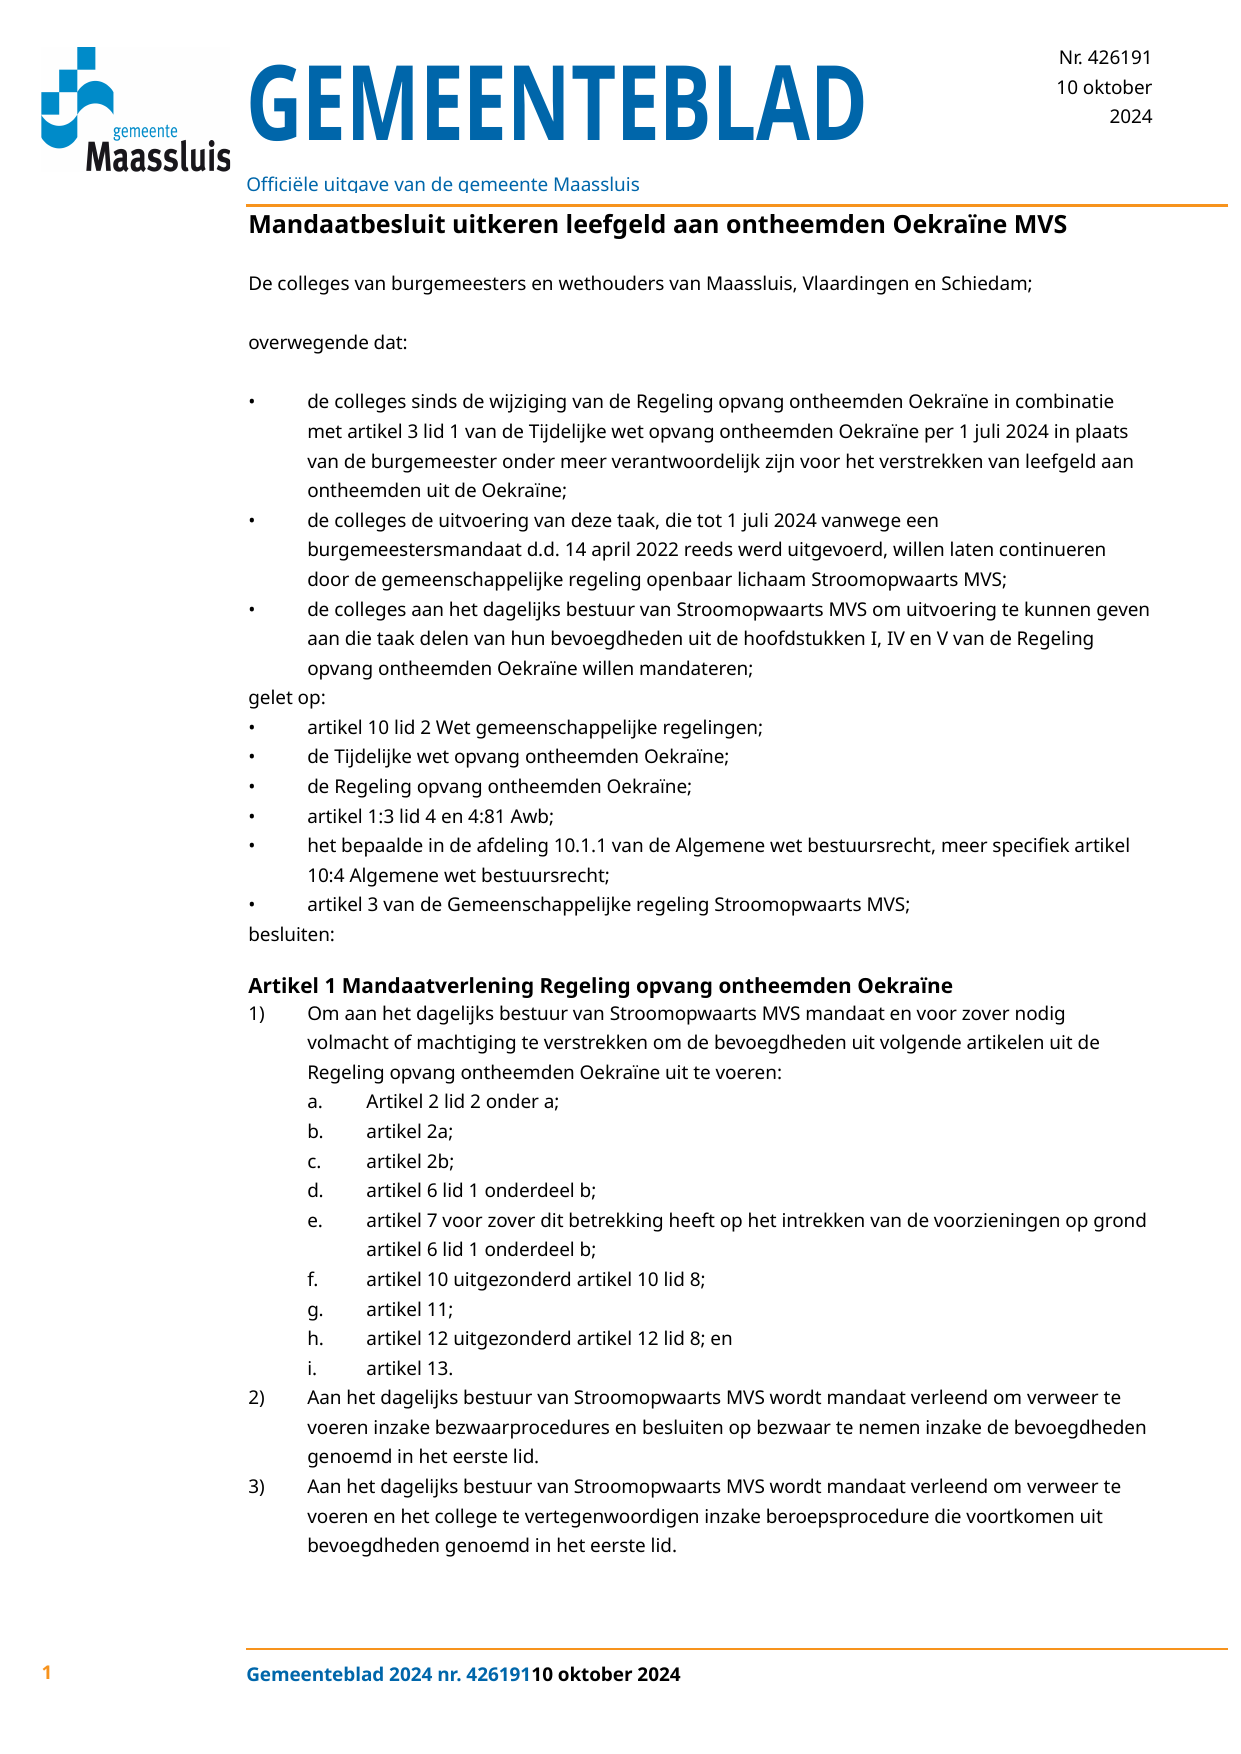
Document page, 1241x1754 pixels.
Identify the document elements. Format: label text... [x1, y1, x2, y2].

list Aan het dagelijks bestuur van Stroomopwaarts MVS wordt mandaat verleend om verweer te voeren en het college te vertegenwoordigen inzake beroepsprocedure die voortkomen uit bevoegdheden genoemd in het eerste lid. [248, 1473, 1152, 1558]
list artikel 13. [307, 1355, 1152, 1381]
list artikel 10 lid 2 Wet gemeenschappelijke regelingen; [248, 714, 1152, 740]
list de Regeling opvang ontheemden Oekraïne; [248, 773, 1152, 799]
list artikel 7 voor zover dit betrekking heeft op het intrekken van de voorzieningen op grond artikel 6 lid 1 onderdeel b; [307, 1207, 1152, 1262]
list de colleges de uitvoering van deze taak, die tot 1 juli 2024 vanwege een burgemeestersmandaat d.d. 14 april 2022 reeds werd uitgevoerd, willen laten continueren door de gemeenschappelijke regeling openbaar lichaam Stroomopwaarts MVS; [248, 507, 1152, 592]
list de colleges sinds de wijziging van de Regeling opvang ontheemden Oekraïne in combinatie met artikel 3 lid 1 van de Tijdelijke wet opvang ontheemden Oekraïne per 1 juli 2024 in plaats van de burgemeester onder meer verantwoordelijk zijn voor het verstrekken van leefgeld aan ontheemden uit de Oekraïne; [248, 389, 1152, 503]
text besluiten: [248, 921, 1152, 947]
list Aan het dagelijks bestuur van Stroomopwaarts MVS wordt mandaat verleend om verweer te voeren inzake bezwaarprocedures en besluiten op bezwaar te nemen inzake de bevoegdheden genoemd in het eerste lid. [248, 1384, 1152, 1469]
list artikel 2b; [307, 1148, 1152, 1174]
text De colleges van burgemeesters en wethouders van Maassluis, Vlaardingen en Schiedam; [248, 270, 1152, 296]
list artikel 2a; [307, 1118, 1152, 1144]
list artikel 12 uitgezonderd artikel 12 lid 8; en [307, 1325, 1152, 1351]
picture [41, 47, 231, 172]
list artikel 3 van de Gemeenschappelijke regeling Stroomopwaarts MVS; [248, 892, 1152, 917]
text overwegende dat: [248, 329, 1152, 355]
list artikel 1:3 lid 4 en 4:81 Awb; [248, 803, 1152, 828]
list artikel 6 lid 1 onderdeel b; [307, 1177, 1152, 1203]
list de colleges aan het dagelijks bestuur van Stroomopwaarts MVS om uitvoering te kunnen geven aan die taak delen van hun bevoegdheden uit de hoofdstukken I, IV en V van de Regeling opvang ontheemden Oekraïne willen mandateren; [248, 596, 1152, 681]
list artikel 10 uitgezonderd artikel 10 lid 8; [307, 1266, 1152, 1292]
text Mandaatbesluit uitkeren leefgeld aan ontheemden Oekraïne MVS [248, 207, 1152, 241]
text Artikel 1 Mandaatverlening Regeling opvang ontheemden Oekraïne [248, 972, 1152, 1000]
list Artikel 2 lid 2 onder a; [307, 1089, 1152, 1114]
picture [41, 47, 77, 92]
list Om aan het dagelijks bestuur van Stroomopwaarts MVS mandaat en voor zover nodig volmacht of machtiging te verstrekken om de bevoegdheden uit volgende artikelen uit de Regeling opvang ontheemden Oekraïne uit te voeren: [248, 1000, 1152, 1085]
list het bepaalde in de afdeling 10.1.1 van de Algemene wet bestuursrecht, meer specifiek artikel 10:4 Algemene wet bestuursrecht; [248, 832, 1152, 888]
list de Tijdelijke wet opvang ontheemden Oekraïne; [248, 744, 1152, 769]
list artikel 11; [307, 1296, 1152, 1322]
text gelet op: [248, 684, 1152, 710]
